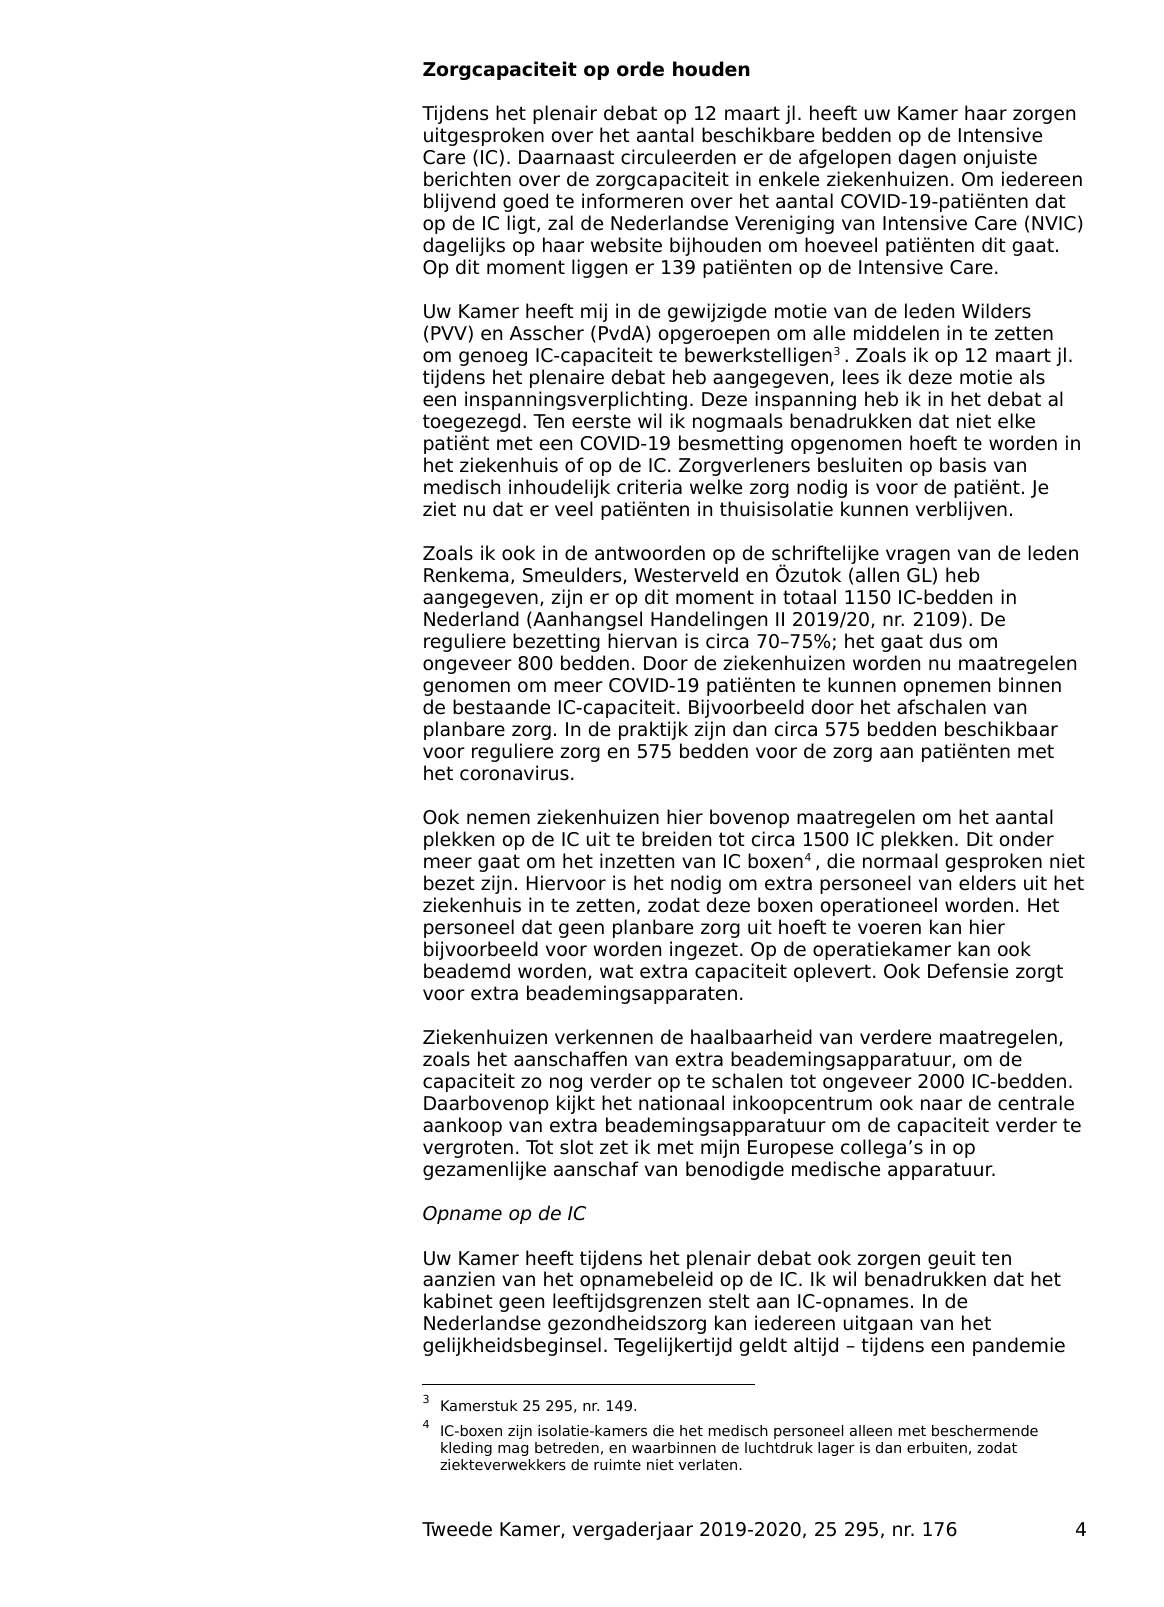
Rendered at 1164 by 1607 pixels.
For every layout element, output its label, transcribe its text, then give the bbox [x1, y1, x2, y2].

text Uw Kamer heeft mij in de gewijzigde motie van de leden Wilders (PVV) en Asscher (PvdA) opgeroepen om alle middelen in te zetten om genoeg IC-capaciteit te bewerkstelligen. Zoals ik op 12 maart jl. tijdens het plenaire debat heb aangegeven, lees ik deze motie als een inspanningsverplichting. Deze inspanning heb ik in het debat al toegezegd. Ten eerste wil ik nogmaals benadrukken dat niet elke patiënt met een COVID-19 besmetting opgenomen hoeft te worden in het ziekenhuis of op de IC. Zorgverleners besluiten op basis van medisch inhoudelijk criteria welke zorg nodig is voor de patiënt. Je ziet nu dat er veel patiënten in thuisisolatie kunnen verblijven. [422, 301, 1087, 521]
text Ziekenhuizen verkennen de haalbaarheid van verdere maatregelen, zoals het aanschaffen van extra beademingsapparatuur, om de capaciteit zo nog verder op te schalen tot ongeveer 2000 IC-bedden. Daarbovenop kijkt het nationaal inkoopcentrum ook naar de centrale aankoop van extra beademingsapparatuur om de capaciteit verder te vergroten. Tot slot zet ik met mijn Europese collega’s in op gezamenlijke aanschaf van benodigde medische apparatuur. [422, 1027, 1087, 1181]
subtitle Zorgcapaciteit op orde houden [422, 59, 1087, 81]
text Zoals ik ook in de antwoorden op de schriftelijke vragen van de leden Renkema, Smeulders, Westerveld en Özutok (allen GL) heb aangegeven, zijn er op dit moment in totaal 1150 IC-bedden in Nederland (Aanhangsel Handelingen II 2019/20, nr. 2109). De reguliere bezetting hiervan is circa 70–75%; het gaat dus om ongeveer 800 bedden. Door de ziekenhuizen worden nu maatregelen genomen om meer COVID-19 patiënten te kunnen opnemen binnen de bestaande IC-capaciteit. Bijvoorbeeld door het afschalen van planbare zorg. In de praktijk zijn dan circa 575 bedden beschikbaar voor reguliere zorg en 575 bedden voor de zorg aan patiënten met het coronavirus. [422, 543, 1087, 785]
text IC-boxen zijn isolatie-kamers die het medisch personeel alleen met beschermende kleding mag betreden, en waarbinnen de luchtdruk lager is dan erbuiten, zodat ziekteverwekkers de ruimte niet verlaten. [422, 1418, 1087, 1474]
text Ook nemen ziekenhuizen hier bovenop maatregelen om het aantal plekken op de IC uit te breiden tot circa 1500 IC plekken. Dit onder meer gaat om het inzetten van IC boxen, die normaal gesproken niet bezet zijn. Hiervoor is het nodig om extra personeel van elders uit het ziekenhuis in te zetten, zodat deze boxen operationeel worden. Het personeel dat geen planbare zorg uit hoeft te voeren kan hier bijvoorbeeld voor worden ingezet. Op de operatiekamer kan ook beademd worden, wat extra capaciteit oplevert. Ook Defensie zorgt voor extra beademingsapparaten. [422, 807, 1087, 1005]
text Uw Kamer heeft tijdens het plenair debat ook zorgen geuit ten aanzien van het opnamebeleid op de IC. Ik wil benadrukken dat het kabinet geen leeftijdsgrenzen stelt aan IC-opnames. In de Nederlandse gezondheidszorg kan iedereen uitgaan van het gelijkheidsbeginsel. Tegelijkertijd geldt altijd – tijdens een pandemie [422, 1247, 1087, 1357]
subtitle Opname op de IC [422, 1203, 1087, 1225]
text Kamerstuk 25 295, nr. 149. [422, 1393, 1087, 1416]
text Tijdens het plenair debat op 12 maart jl. heeft uw Kamer haar zorgen uitgesproken over het aantal beschikbare bedden op de Intensive Care (IC). Daarnaast circuleerden er de afgelopen dagen onjuiste berichten over de zorgcapaciteit in enkele ziekenhuizen. Om iedereen blijvend goed te informeren over het aantal COVID-19-patiënten dat op de IC ligt, zal de Nederlandse Vereniging van Intensive Care (NVIC) dagelijks op haar website bijhouden om hoeveel patiënten dit gaat. Op dit moment liggen er 139 patiënten op de Intensive Care. [422, 103, 1087, 279]
